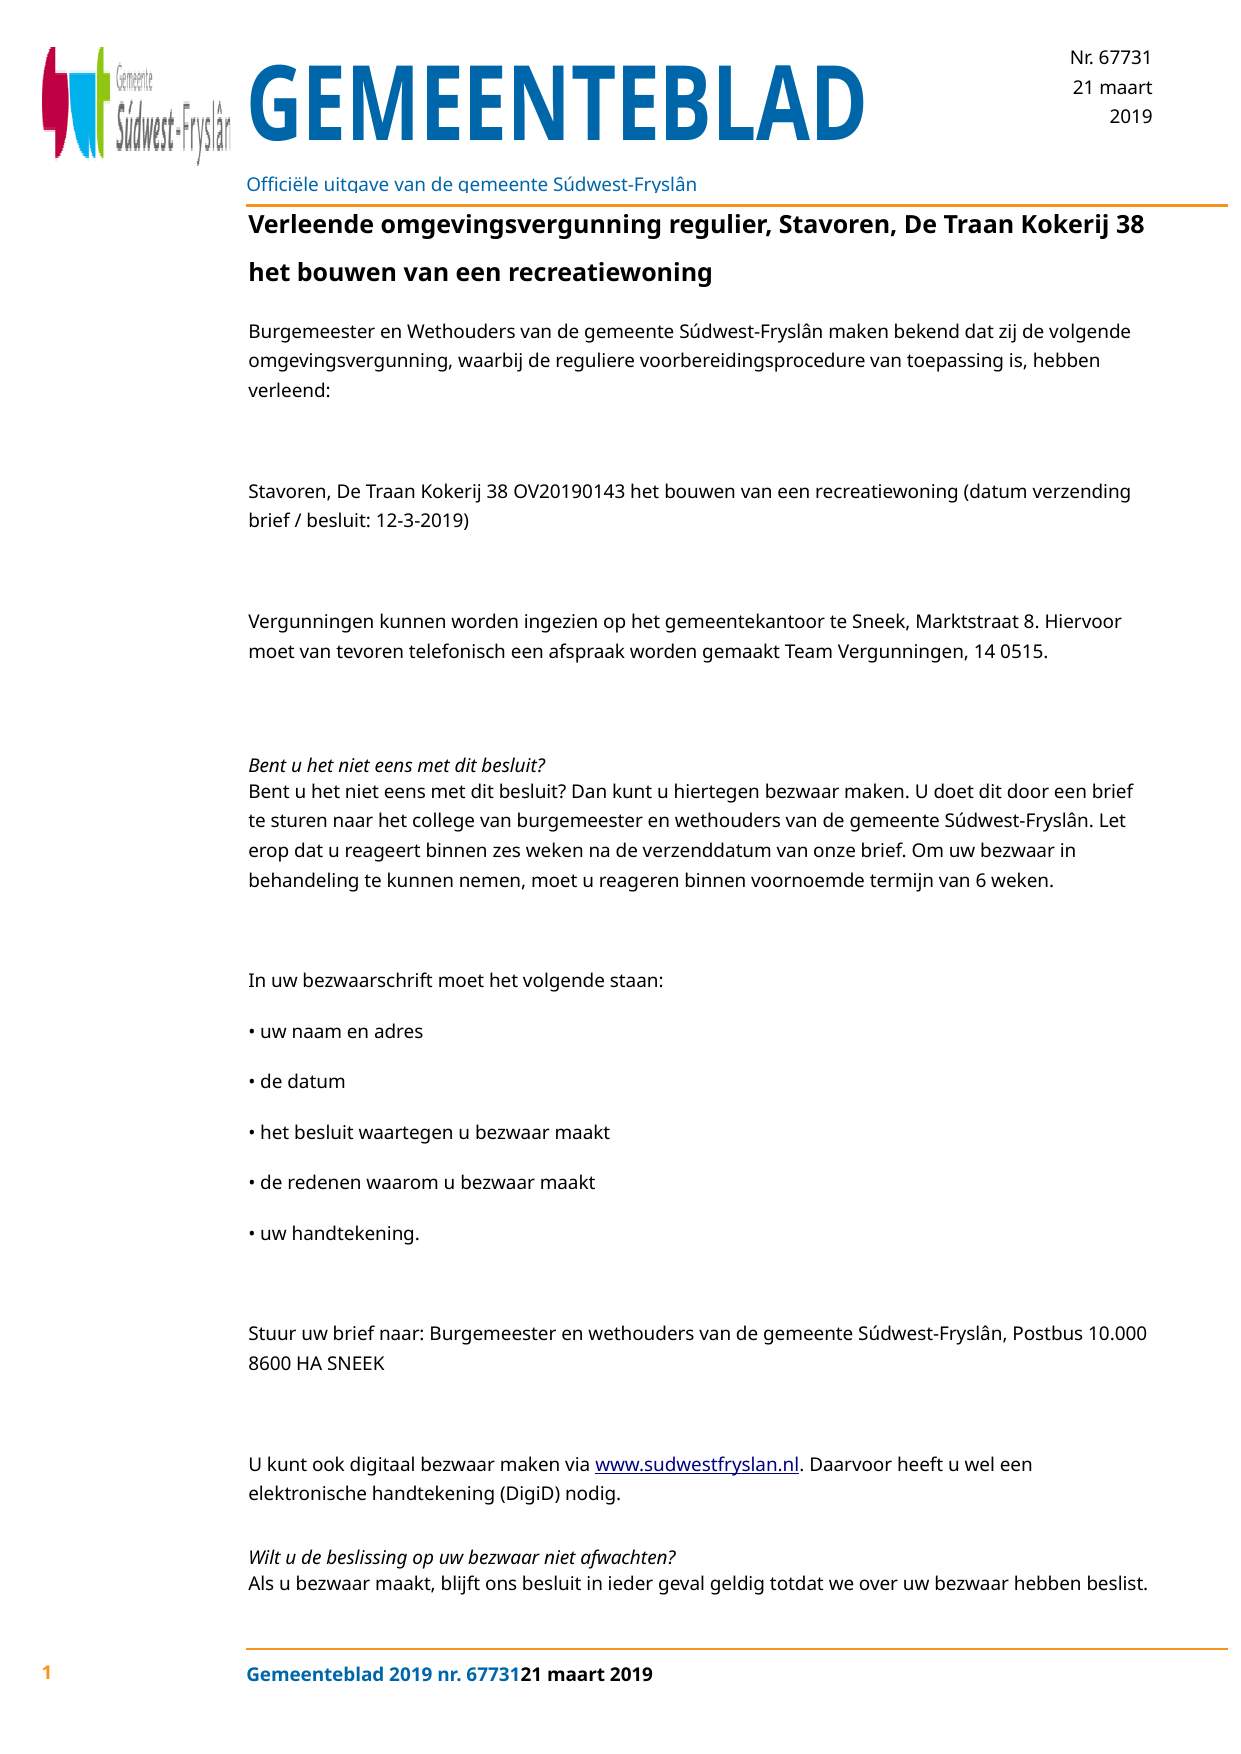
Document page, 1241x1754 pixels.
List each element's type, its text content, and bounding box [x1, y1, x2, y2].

text Stuur uw brief naar: Burgemeester en wethouders van de gemeente Súdwest-Fryslân, Postbus 10.000 8600 HA SNEEK [248, 1321, 1152, 1376]
text Bent u het niet eens met dit besluit? [248, 752, 1152, 778]
text Wilt u de beslissing op uw bezwaar niet afwachten? [248, 1544, 1152, 1570]
text • uw naam en adres [248, 1018, 1152, 1044]
text Bent u het niet eens met dit besluit? Dan kunt u hiertegen bezwaar maken. U doet dit door een brief te sturen naar het college van burgemeester en wethouders van de gemeente Súdwest-Fryslân. Let erop dat u reageert binnen zes weken na de verzenddatum van onze brief. Om uw bezwaar in behandeling te kunnen nemen, moet u reageren binnen voornoemde termijn van 6 weken. [248, 778, 1152, 892]
text • de datum [248, 1068, 1152, 1094]
text Stavoren, De Traan Kokerij 38 OV20190143 het bouwen van een recreatiewoning (datum verzending brief / besluit: 12-3-2019) [248, 478, 1152, 533]
text In uw bezwaarschrift moet het volgende staan: [248, 968, 1152, 993]
text Vergunningen kunnen worden ingezien op het gemeentekantoor te Sneek, Marktstraat 8. Hiervoor moet van tevoren telefonisch een afspraak worden gemaakt Team Vergunningen, 14 0515. [248, 608, 1152, 664]
text U kunt ook digitaal bezwaar maken via www.sudwestfryslan.nl. Daarvoor heeft u wel een elektronische handtekening (DigiD) nodig. [248, 1451, 1152, 1506]
text • het besluit waartegen u bezwaar maakt [248, 1119, 1152, 1144]
picture [41, 47, 231, 172]
text • uw handtekening. [248, 1220, 1152, 1245]
text Verleende omgevingsvergunning regulier, Stavoren, De Traan Kokerij 38 het bouwen van een recreatiewoning [248, 207, 1152, 288]
text Burgemeester en Wethouders van de gemeente Súdwest-Fryslân maken bekend dat zij de volgende omgevingsvergunning, waarbij de reguliere voorbereidingsprocedure van toepassing is, hebben verleend: [248, 318, 1152, 403]
text • de redenen waarom u bezwaar maakt [248, 1169, 1152, 1195]
text Als u bezwaar maakt, blijft ons besluit in ieder geval geldig totdat we over uw bezwaar hebben beslist. [248, 1570, 1152, 1596]
